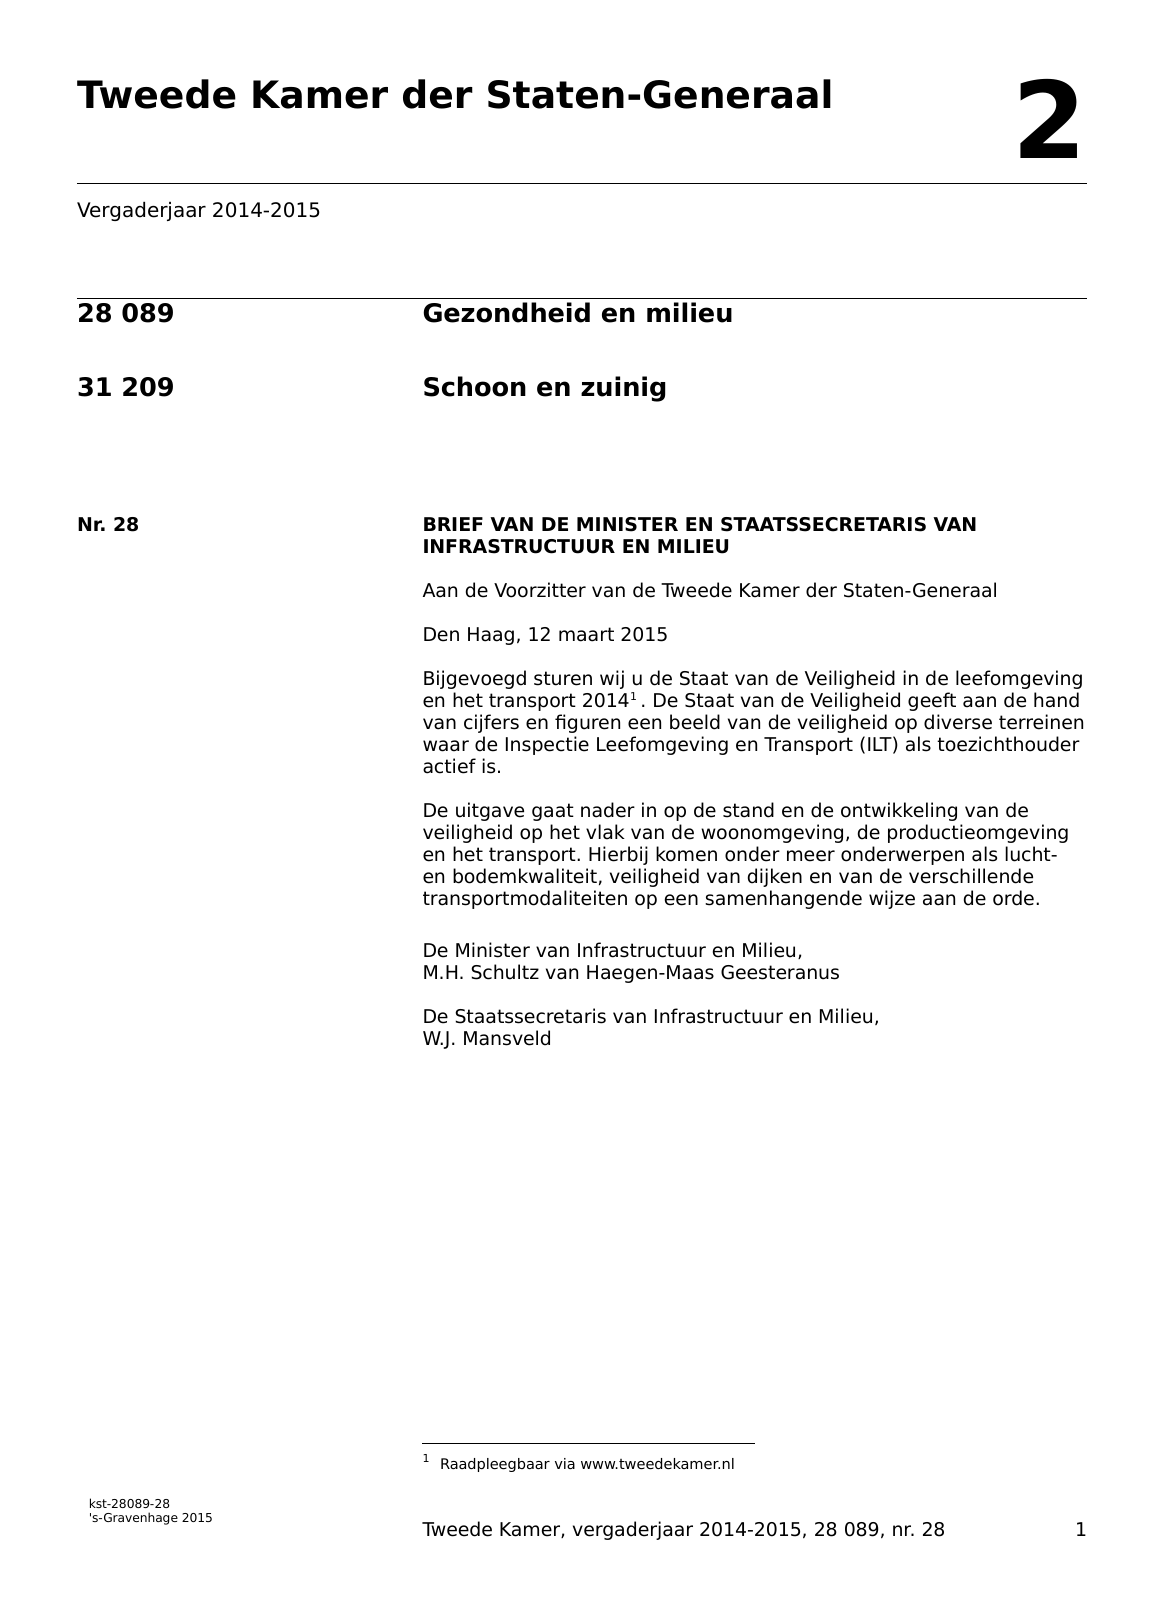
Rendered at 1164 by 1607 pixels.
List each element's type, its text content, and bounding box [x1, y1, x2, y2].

table_header Tweede Kamer der Staten-Generaal [77, 59, 886, 183]
text De uitgave gaat nader in op de stand en de ontwikkeling van de veiligheid op het vlak van de woonomgeving, de productieomgeving en het transport. Hierbij komen onder meer onderwerpen als lucht- en bodemkwaliteit, veiligheid van dijken en van de verschillende transportmodaliteiten op een samenhangende wijze aan de orde. [422, 800, 1087, 910]
text De Minister van Infrastructuur en Milieu, M.H. Schultz van Haegen-Maas Geesteranus [422, 940, 1087, 984]
text Den Haag, 12 maart 2015 [422, 624, 1087, 646]
text De Staatssecretaris van Infrastructuur en Milieu, W.J. Mansveld [422, 1006, 1087, 1050]
text 's-Gravenhage 2015 [88, 1511, 323, 1525]
subtitle Nr. 28 BRIEF VAN DE MINISTER EN STAATSSECRETARIS VAN INFRASTRUCTUUR EN MILIEU [77, 514, 1087, 558]
subtitle 28 089 Gezondheid en milieu [77, 299, 1087, 329]
subtitle 31 209 Schoon en zuinig [77, 373, 1087, 403]
table_header 2 [886, 59, 1087, 183]
text Raadpleegbaar via www.tweedekamer.nl [422, 1452, 1087, 1474]
text kst-28089-28 [88, 1497, 323, 1511]
text Aan de Voorzitter van de Tweede Kamer der Staten-Generaal [422, 580, 1087, 602]
text Bijgevoegd sturen wij u de Staat van de Veiligheid in de leefomgeving en het transport 2014. De Staat van de Veiligheid geeft aan de hand van cijfers en figuren een beeld van de veiligheid op diverse terreinen waar de Inspectie Leefomgeving en Transport (ILT) als toezichthouder actief is. [422, 668, 1087, 778]
table_cell Vergaderjaar 2014-2015 [77, 184, 1087, 298]
